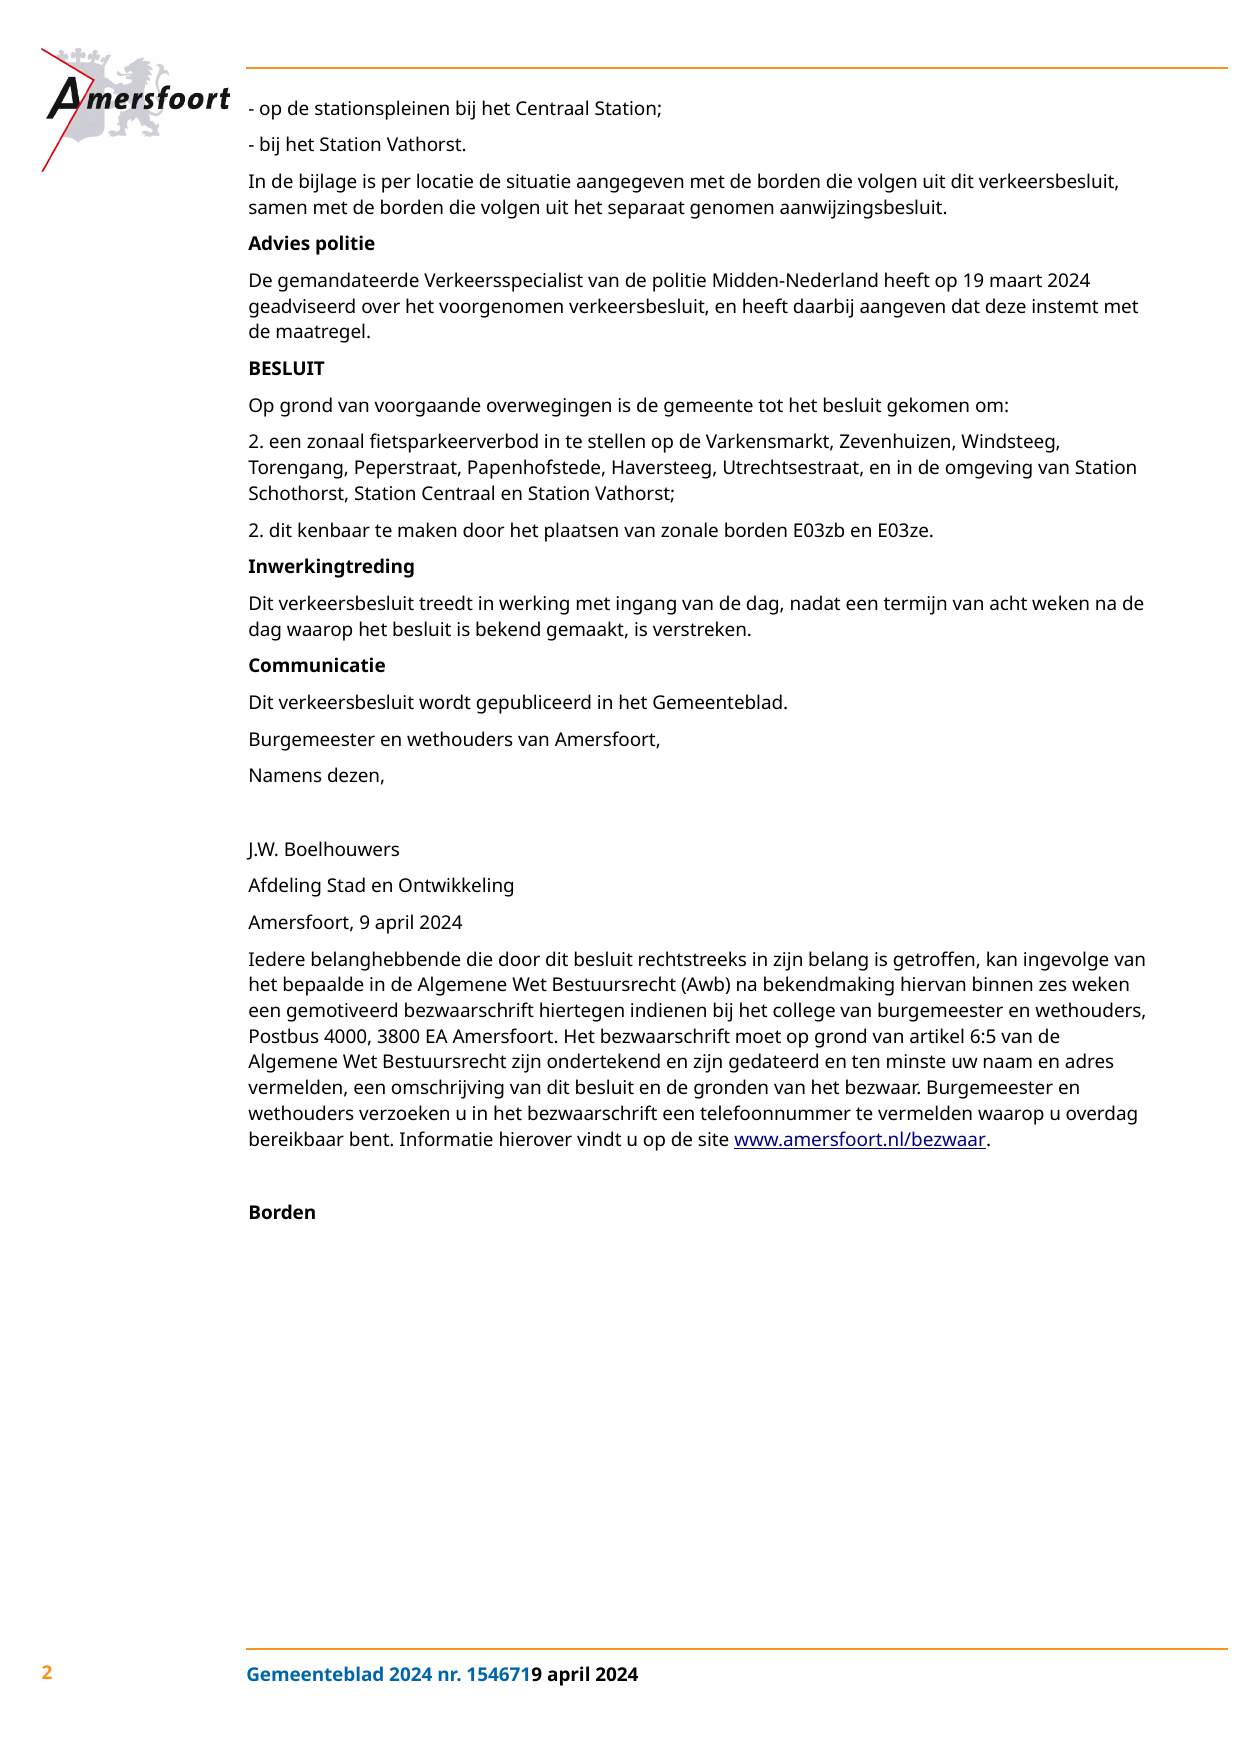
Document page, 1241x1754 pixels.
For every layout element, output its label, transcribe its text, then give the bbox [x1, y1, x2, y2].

text Afdeling Stad en Ontwikkeling [248, 872, 1152, 898]
text Op grond van voorgaande overwegingen is de gemeente tot het besluit gekomen om: [248, 392, 1152, 418]
text In de bijlage is per locatie de situatie aangegeven met de borden die volgen uit dit verkeersbesluit, samen met de borden die volgen uit het separaat genomen aanwijzingsbesluit. [248, 168, 1152, 219]
text 2. dit kenbaar te maken door het plaatsen van zonale borden E03zb en E03ze. [248, 517, 1152, 542]
picture [41, 47, 231, 172]
text - bij het Station Vathorst. [248, 131, 1152, 157]
text Iedere belanghebbende die door dit besluit rechtstreeks in zijn belang is getroffen, kan ingevolge van het bepaalde in de Algemene Wet Bestuursrecht (Awb) na bekendmaking hiervan binnen zes weken een gemotiveerd bezwaarschrift hiertegen indienen bij het college van burgemeester en wethouders, Postbus 4000, 3800 EA Amersfoort. Het bezwaarschrift moet op grond van artikel 6:5 van de Algemene Wet Bestuursrecht zijn ondertekend en zijn gedateerd en ten minste uw naam en adres vermelden, een omschrijving van dit besluit en de gronden van het bezwaar. Burgemeester en wethouders verzoeken u in het bezwaarschrift een telefoonnummer te vermelden waarop u overdag bereikbaar bent. Informatie hierover vindt u op de site www.amersfoort.nl/bezwaar. [248, 946, 1152, 1152]
text Communicatie [248, 652, 1152, 678]
text Dit verkeersbesluit treedt in werking met ingang van de dag, nadat een termijn van acht weken na de dag waarop het besluit is bekend gemaakt, is verstreken. [248, 590, 1152, 642]
text Borden [248, 1199, 1152, 1225]
text J.W. Boelhouwers [248, 836, 1152, 862]
text Dit verkeersbesluit wordt gepubliceerd in het Gemeenteblad. [248, 689, 1152, 715]
text - op de stationspleinen bij het Centraal Station; [248, 95, 1152, 121]
text De gemandateerde Verkeersspecialist van de politie Midden-Nederland heeft op 19 maart 2024 geadviseerd over het voorgenomen verkeersbesluit, en heeft daarbij aangeven dat deze instemt met de maatregel. [248, 267, 1152, 344]
text Amersfoort, 9 april 2024 [248, 909, 1152, 935]
text Namens dezen, [248, 762, 1152, 788]
text Advies politie [248, 231, 1152, 256]
text Burgemeester en wethouders van Amersfoort, [248, 726, 1152, 752]
text 2. een zonaal fietsparkeerverbod in te stellen op de Varkensmarkt, Zevenhuizen, Windsteeg, Torengang, Peperstraat, Papenhofstede, Haversteeg, Utrechtsestraat, en in de omgeving van Station Schothorst, Station Centraal en Station Vathorst; [248, 429, 1152, 506]
text BESLUIT [248, 355, 1152, 381]
text Inwerkingtreding [248, 553, 1152, 579]
